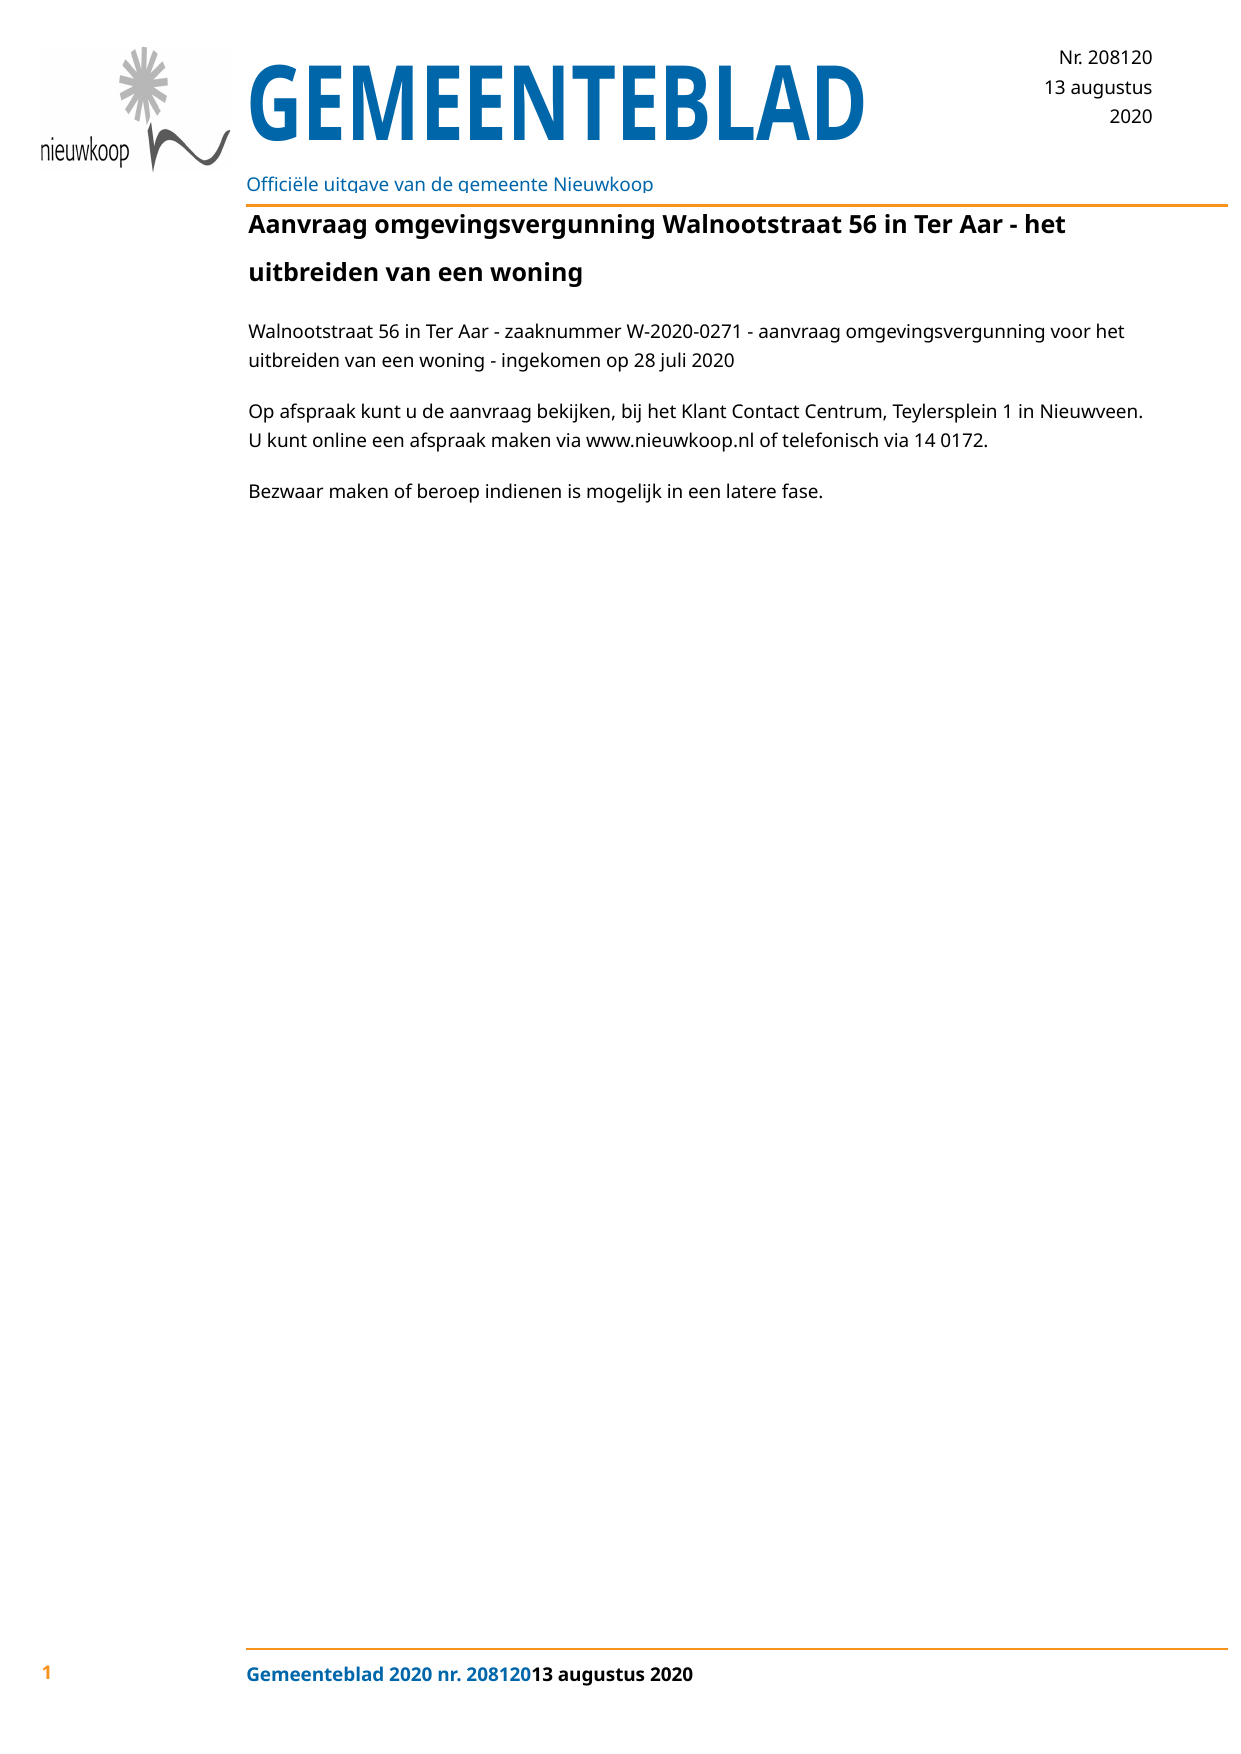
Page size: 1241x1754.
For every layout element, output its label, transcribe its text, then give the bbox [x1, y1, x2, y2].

text Aanvraag omgevingsvergunning Walnootstraat 56 in Ter Aar - het uitbreiden van een woning [248, 207, 1152, 288]
picture [41, 47, 231, 172]
text Walnootstraat 56 in Ter Aar - zaaknummer W-2020-0271 - aanvraag omgevingsvergunning voor het uitbreiden van een woning - ingekomen op 28 juli 2020 [248, 318, 1152, 373]
text Bezwaar maken of beroep indienen is mogelijk in een latere fase. [248, 478, 1152, 504]
text Op afspraak kunt u de aanvraag bekijken, bij het Klant Contact Centrum, Teylersplein 1 in Nieuwveen. U kunt online een afspraak maken via www.nieuwkoop.nl of telefonisch via 14 0172. [248, 398, 1152, 453]
